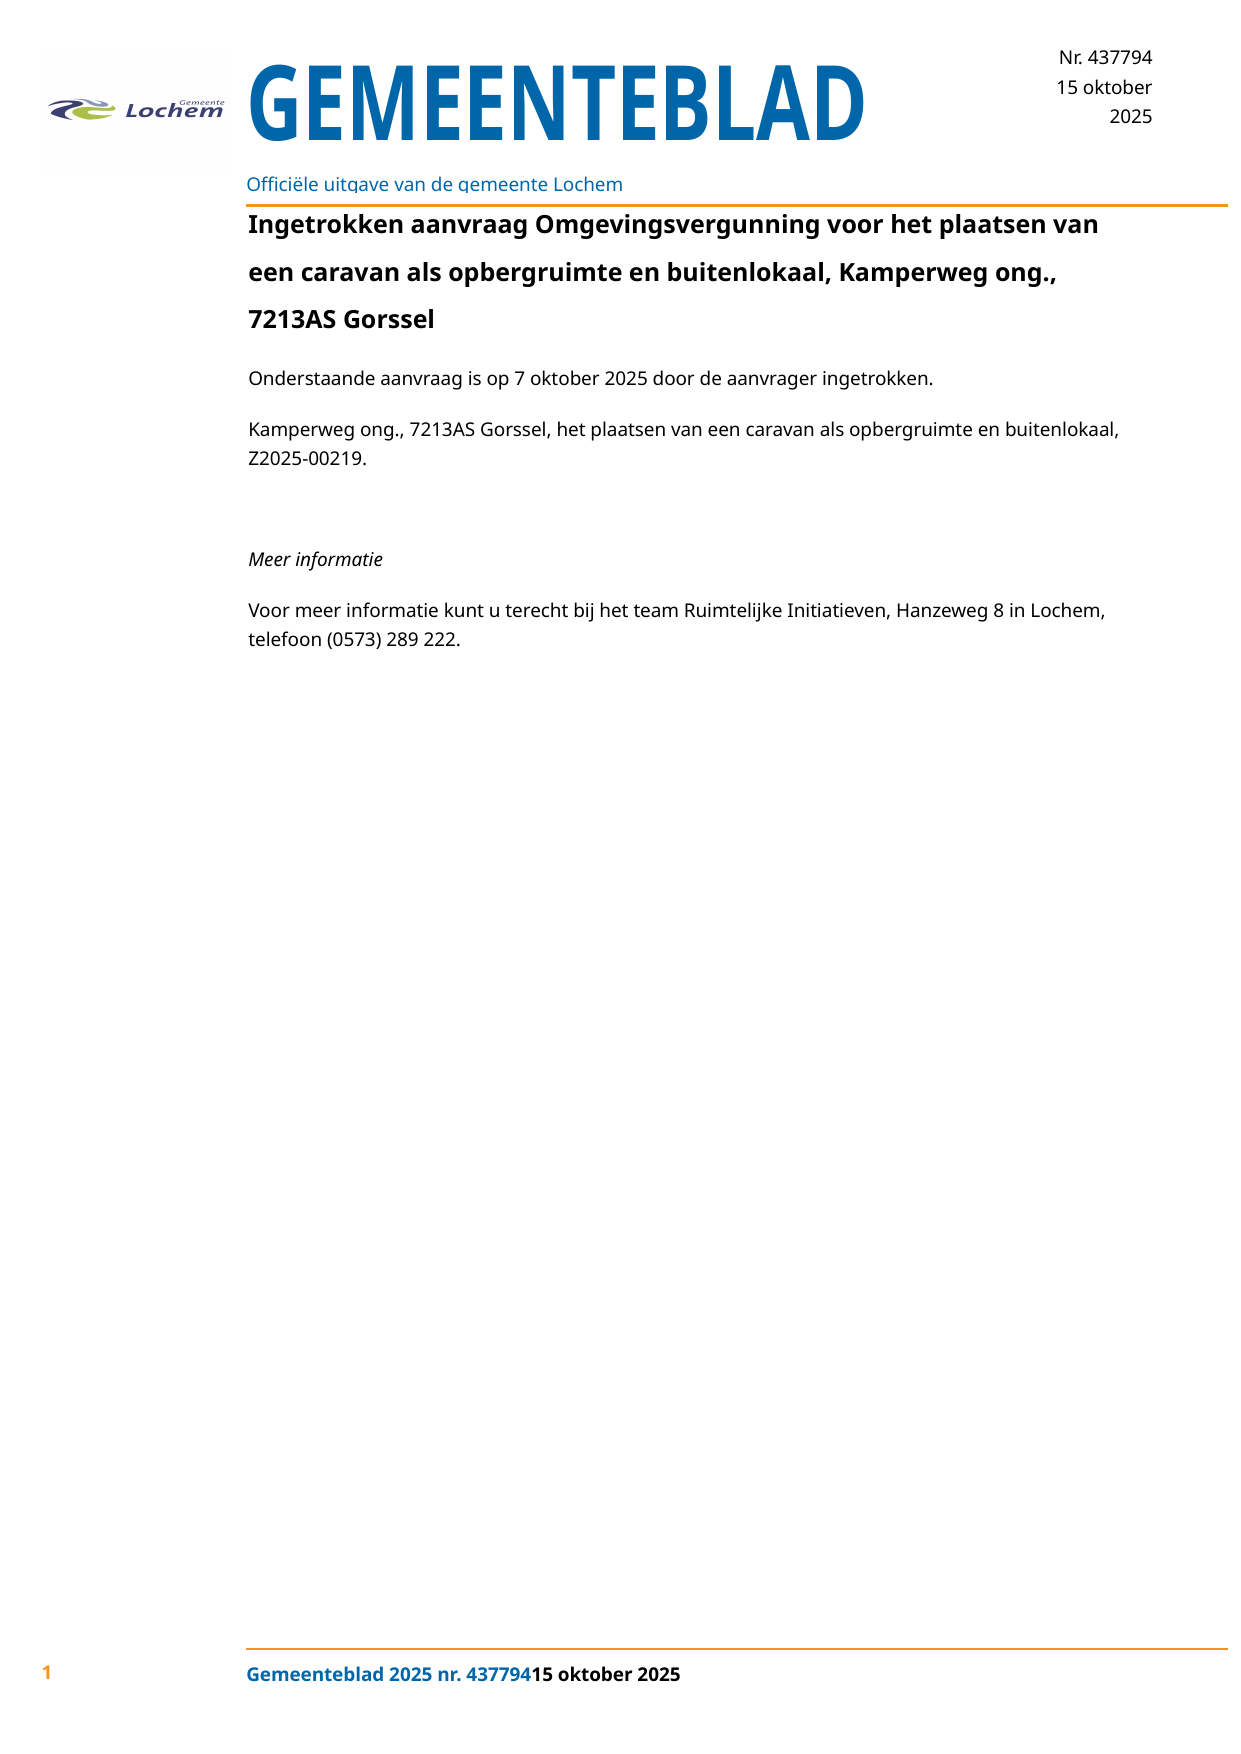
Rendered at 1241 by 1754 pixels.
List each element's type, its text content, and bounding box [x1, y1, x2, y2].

text Meer informatie [248, 546, 1152, 572]
text Voor meer informatie kunt u terecht bij het team Ruimtelijke Initiatieven, Hanzeweg 8 in Lochem, telefoon (0573) 289 222. [248, 597, 1152, 652]
text Onderstaande aanvraag is op 7 oktober 2025 door de aanvrager ingetrokken. [248, 366, 1152, 391]
text Kamperweg ong., 7213AS Gorssel, het plaatsen van een caravan als opbergruimte en buitenlokaal, Z2025-00219. [248, 416, 1152, 471]
text Ingetrokken aanvraag Omgevingsvergunning voor het plaatsen van een caravan als opbergruimte en buitenlokaal, Kamperweg ong., 7213AS Gorssel [248, 207, 1152, 336]
picture [41, 47, 231, 172]
